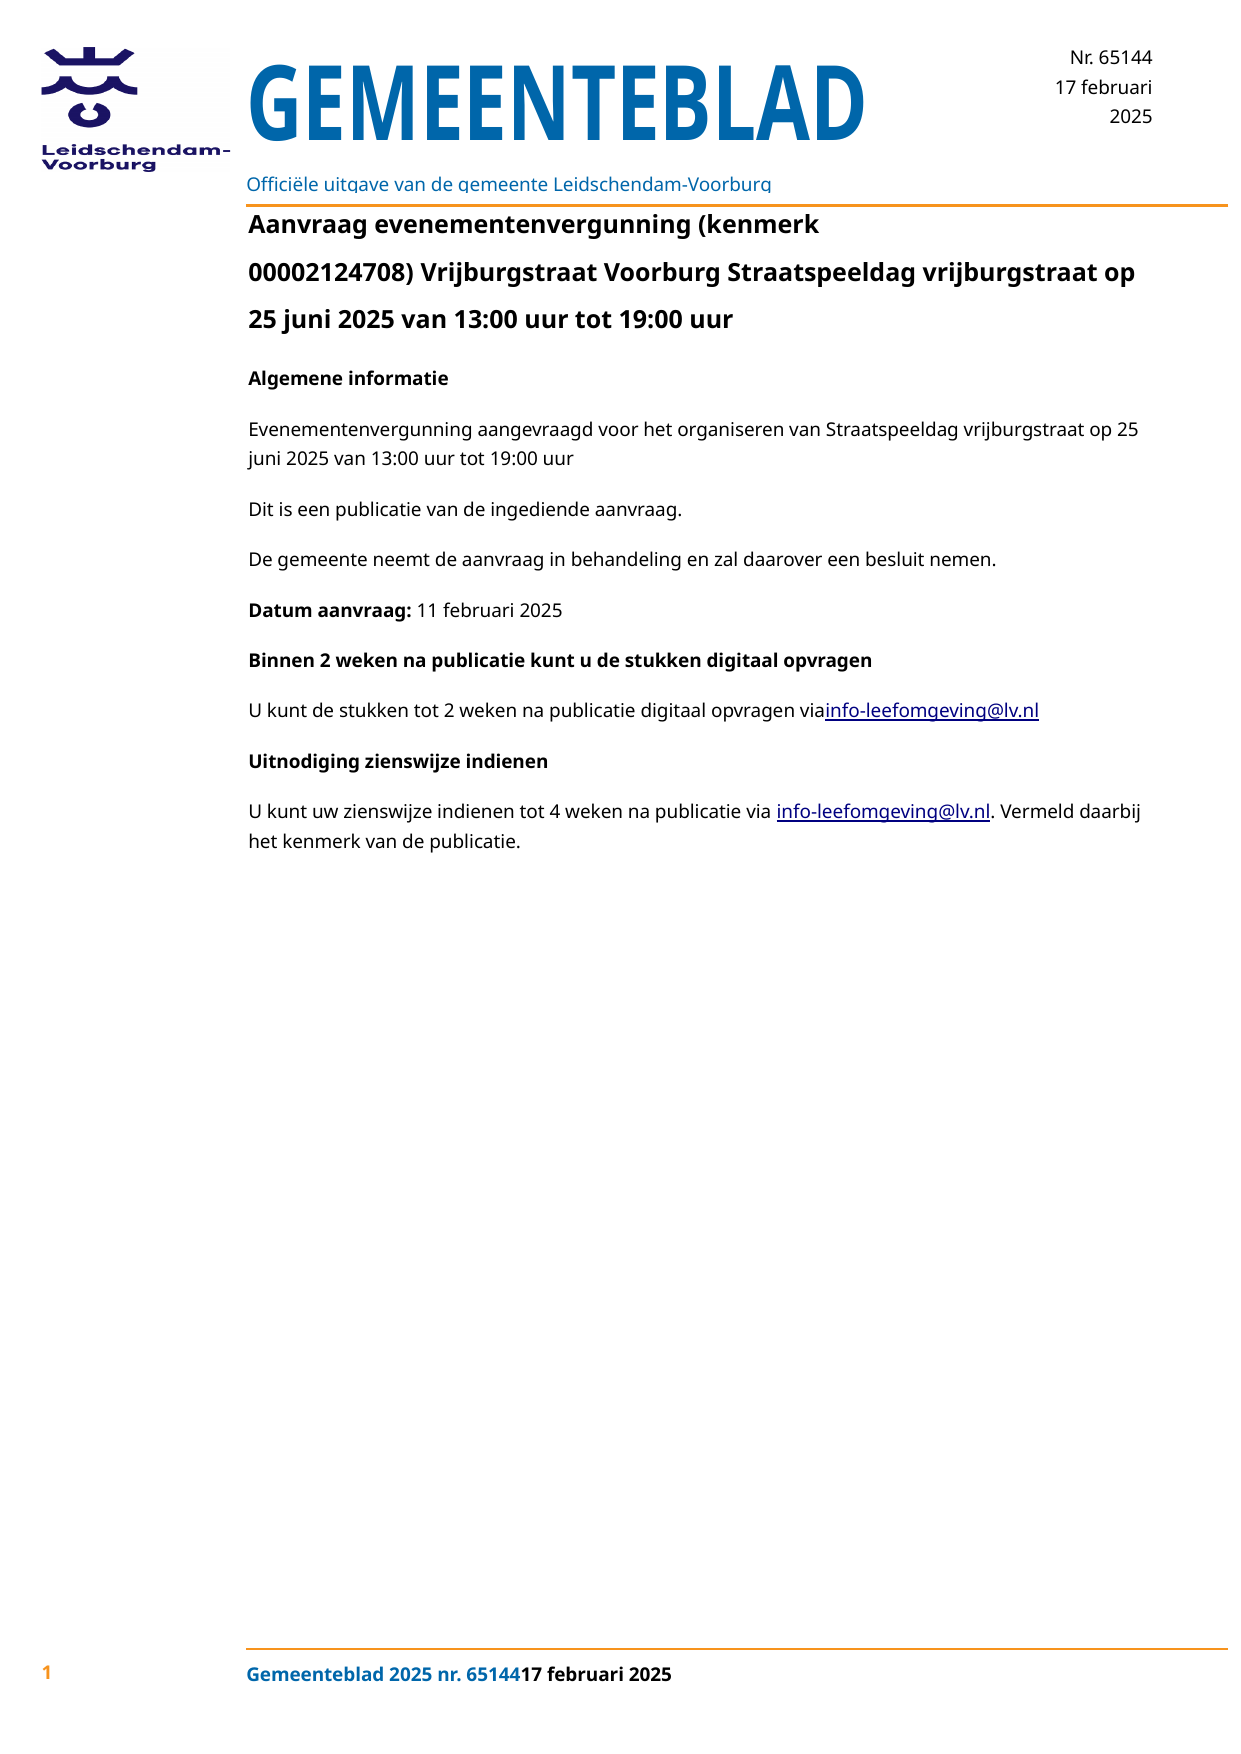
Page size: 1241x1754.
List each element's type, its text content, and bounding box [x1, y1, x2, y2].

text Uitnodiging zienswijze indienen [248, 748, 1152, 774]
text Evenementenvergunning aangevraagd voor het organiseren van Straatspeeldag vrijburgstraat op 25 juni 2025 van 13:00 uur tot 19:00 uur [248, 416, 1152, 471]
text Datum aanvraag: 11 februari 2025 [248, 597, 1152, 622]
text U kunt uw zienswijze indienen tot 4 weken na publicatie via info-leefomgeving@lv.nl. Vermeld daarbij het kenmerk van de publicatie. [248, 798, 1152, 854]
text De gemeente neemt de aanvraag in behandeling en zal daarover een besluit nemen. [248, 546, 1152, 572]
text Aanvraag evenementenvergunning (kenmerk 00002124708) Vrijburgstraat Voorburg Straatspeeldag vrijburgstraat op 25 juni 2025 van 13:00 uur tot 19:00 uur [248, 207, 1152, 336]
text U kunt de stukken tot 2 weken na publicatie digitaal opvragen viainfo-leefomgeving@lv.nl [248, 698, 1152, 723]
picture [41, 47, 231, 172]
text Algemene informatie [248, 366, 1152, 391]
text Dit is een publicatie van de ingediende aanvraag. [248, 496, 1152, 522]
text Binnen 2 weken na publicatie kunt u de stukken digitaal opvragen [248, 647, 1152, 673]
